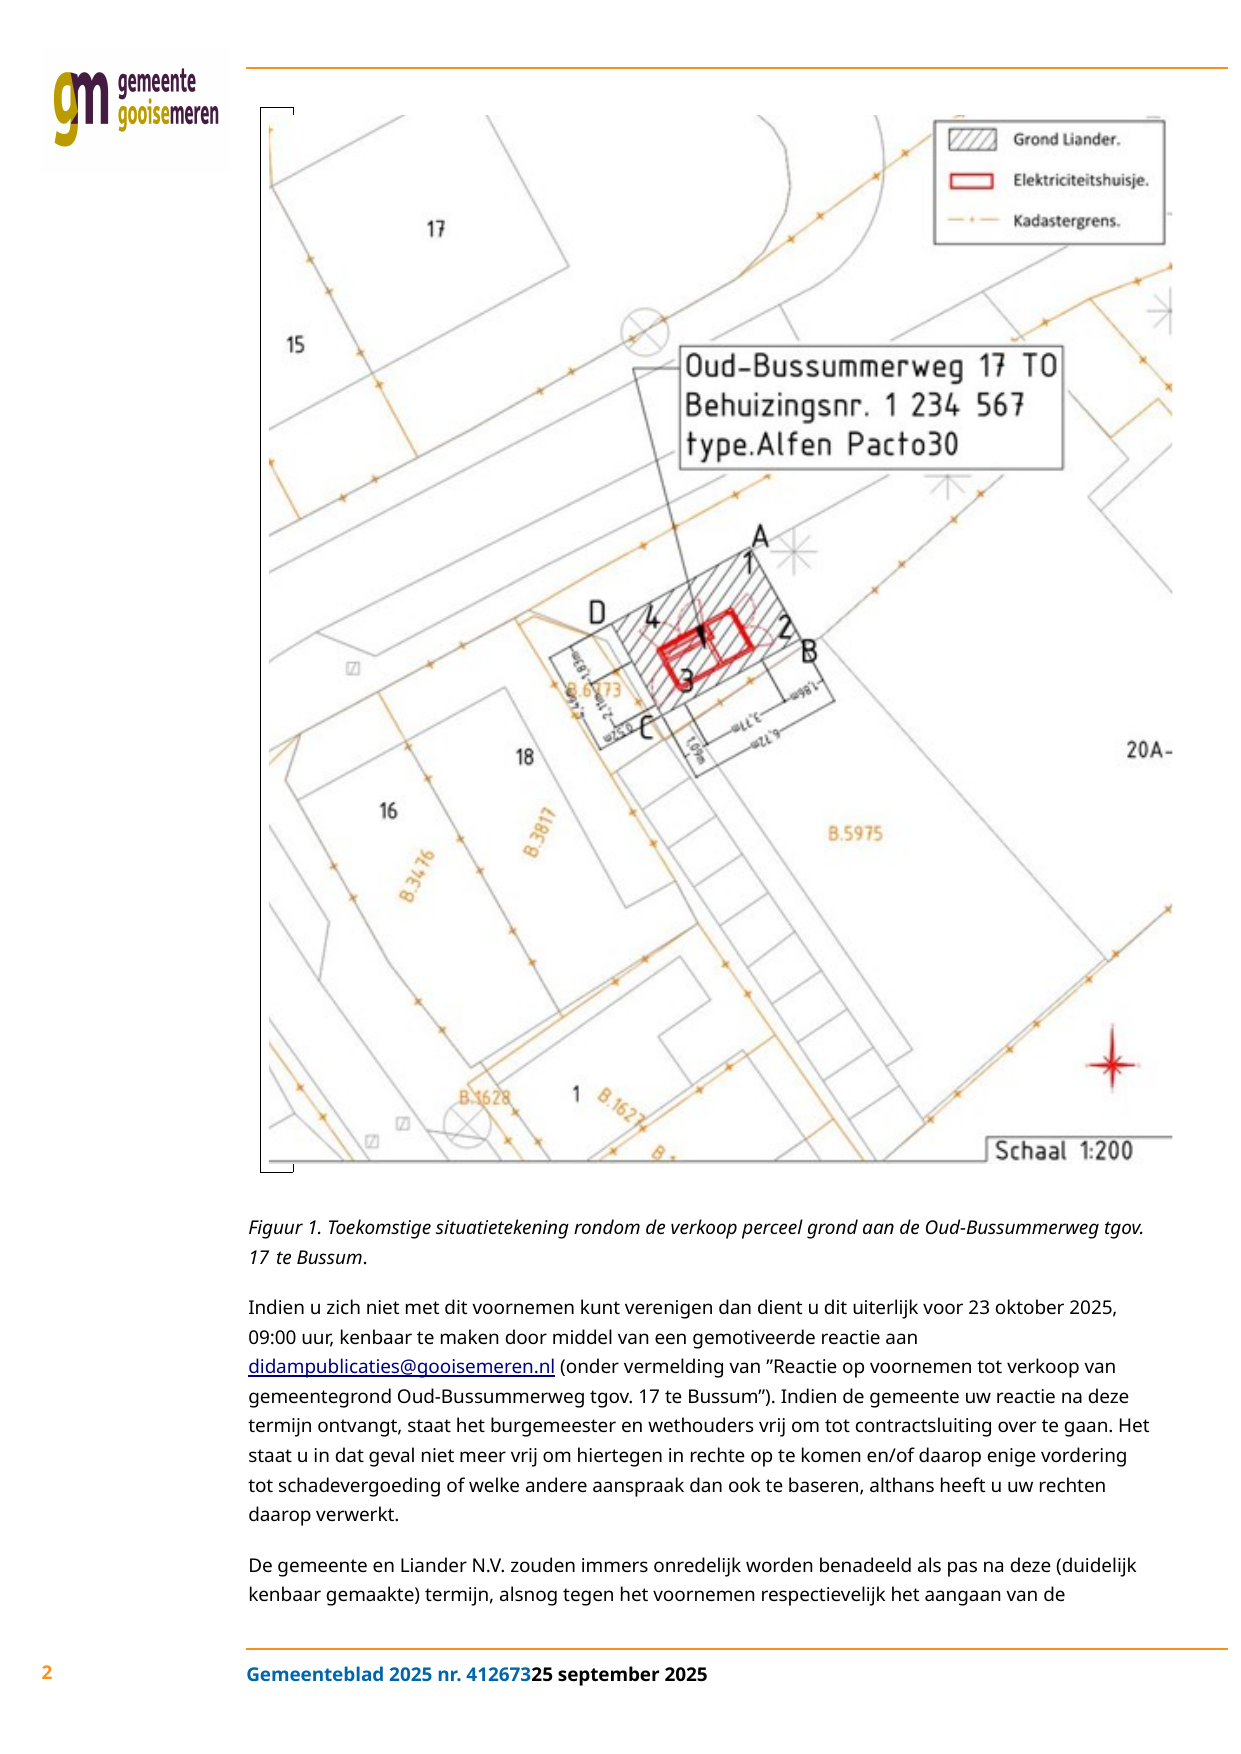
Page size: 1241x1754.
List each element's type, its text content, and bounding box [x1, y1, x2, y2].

picture [268, 115, 1173, 1164]
text Figuur 1. Toekomstige situatietekening rondom de verkoop perceel grond aan de Oud-Bussummerweg tgov. 17 te Bussum. [248, 1214, 1152, 1269]
text Indien u zich niet met dit voornemen kunt verenigen dan dient u dit uiterlijk voor 23 oktober 2025, 09:00 uur, kenbaar te maken door middel van een gemotiveerde reactie aan didampublicaties@gooisemeren.nl (onder vermelding van ”Reactie op voornemen tot verkoop van gemeentegrond Oud-Bussummerweg tgov. 17 te Bussum”). Indien de gemeente uw reactie na deze termijn ontvangt, staat het burgemeester en wethouders vrij om tot contractsluiting over te gaan. Het staat u in dat geval niet meer vrij om hiertegen in rechte op te komen en/of daarop enige vordering tot schadevergoeding of welke andere aanspraak dan ook te baseren, althans heeft u uw rechten daarop verwerkt. [248, 1294, 1152, 1527]
text De gemeente en Liander N.V. zouden immers onredelijk worden benadeeld als pas na deze (duidelijk kenbaar gemaakte) termijn, alsnog tegen het voornemen respectievelijk het aangaan van de [248, 1552, 1152, 1607]
picture [41, 47, 231, 172]
